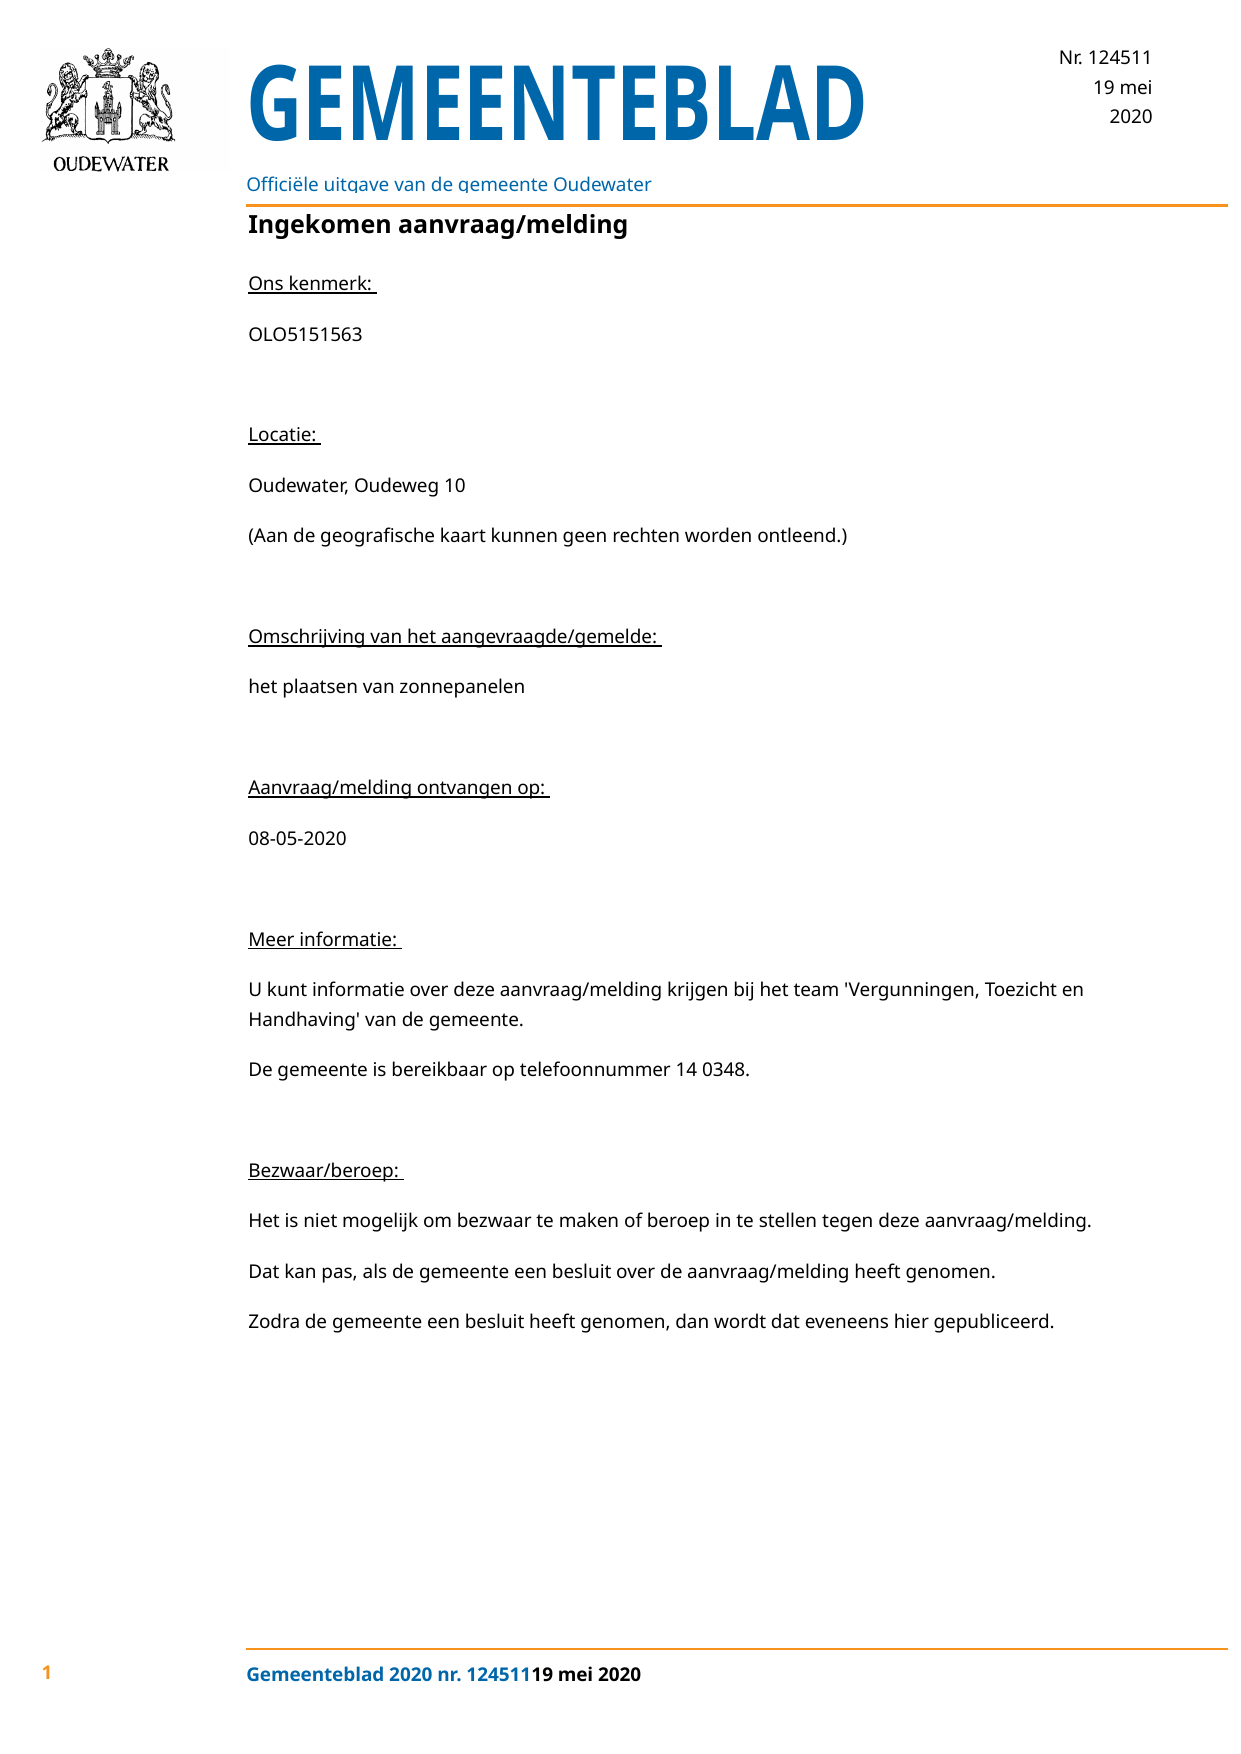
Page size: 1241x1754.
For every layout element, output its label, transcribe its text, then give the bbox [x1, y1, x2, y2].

text Locatie: [248, 422, 1152, 447]
text Meer informatie: [248, 926, 1152, 951]
text Dat kan pas, als de gemeente een besluit over de aanvraag/melding heeft genomen. [248, 1258, 1152, 1283]
text (Aan de geografische kaart kunnen geen rechten worden ontleend.) [248, 522, 1152, 548]
text Omschrijving van het aangevraagde/gemelde: [248, 623, 1152, 649]
text Ons kenmerk: [248, 270, 1152, 296]
text het plaatsen van zonnepanelen [248, 674, 1152, 699]
text Aanvraag/melding ontvangen op: [248, 774, 1152, 800]
text U kunt informatie over deze aanvraag/melding krijgen bij het team 'Vergunningen, Toezicht en Handhaving' van de gemeente. [248, 976, 1152, 1031]
text Het is niet mogelijk om bezwaar te maken of beroep in te stellen tegen deze aanvraag/melding. [248, 1207, 1152, 1233]
picture [41, 47, 231, 172]
text Oudewater, Oudeweg 10 [248, 472, 1152, 498]
text 08-05-2020 [248, 825, 1152, 851]
text OLO5151563 [248, 321, 1152, 346]
text Bezwaar/beroep: [248, 1157, 1152, 1183]
text De gemeente is bereikbaar op telefoonnummer 14 0348. [248, 1056, 1152, 1082]
text Ingekomen aanvraag/melding [248, 207, 1152, 241]
text Zodra de gemeente een besluit heeft genomen, dan wordt dat eveneens hier gepubliceerd. [248, 1308, 1152, 1334]
